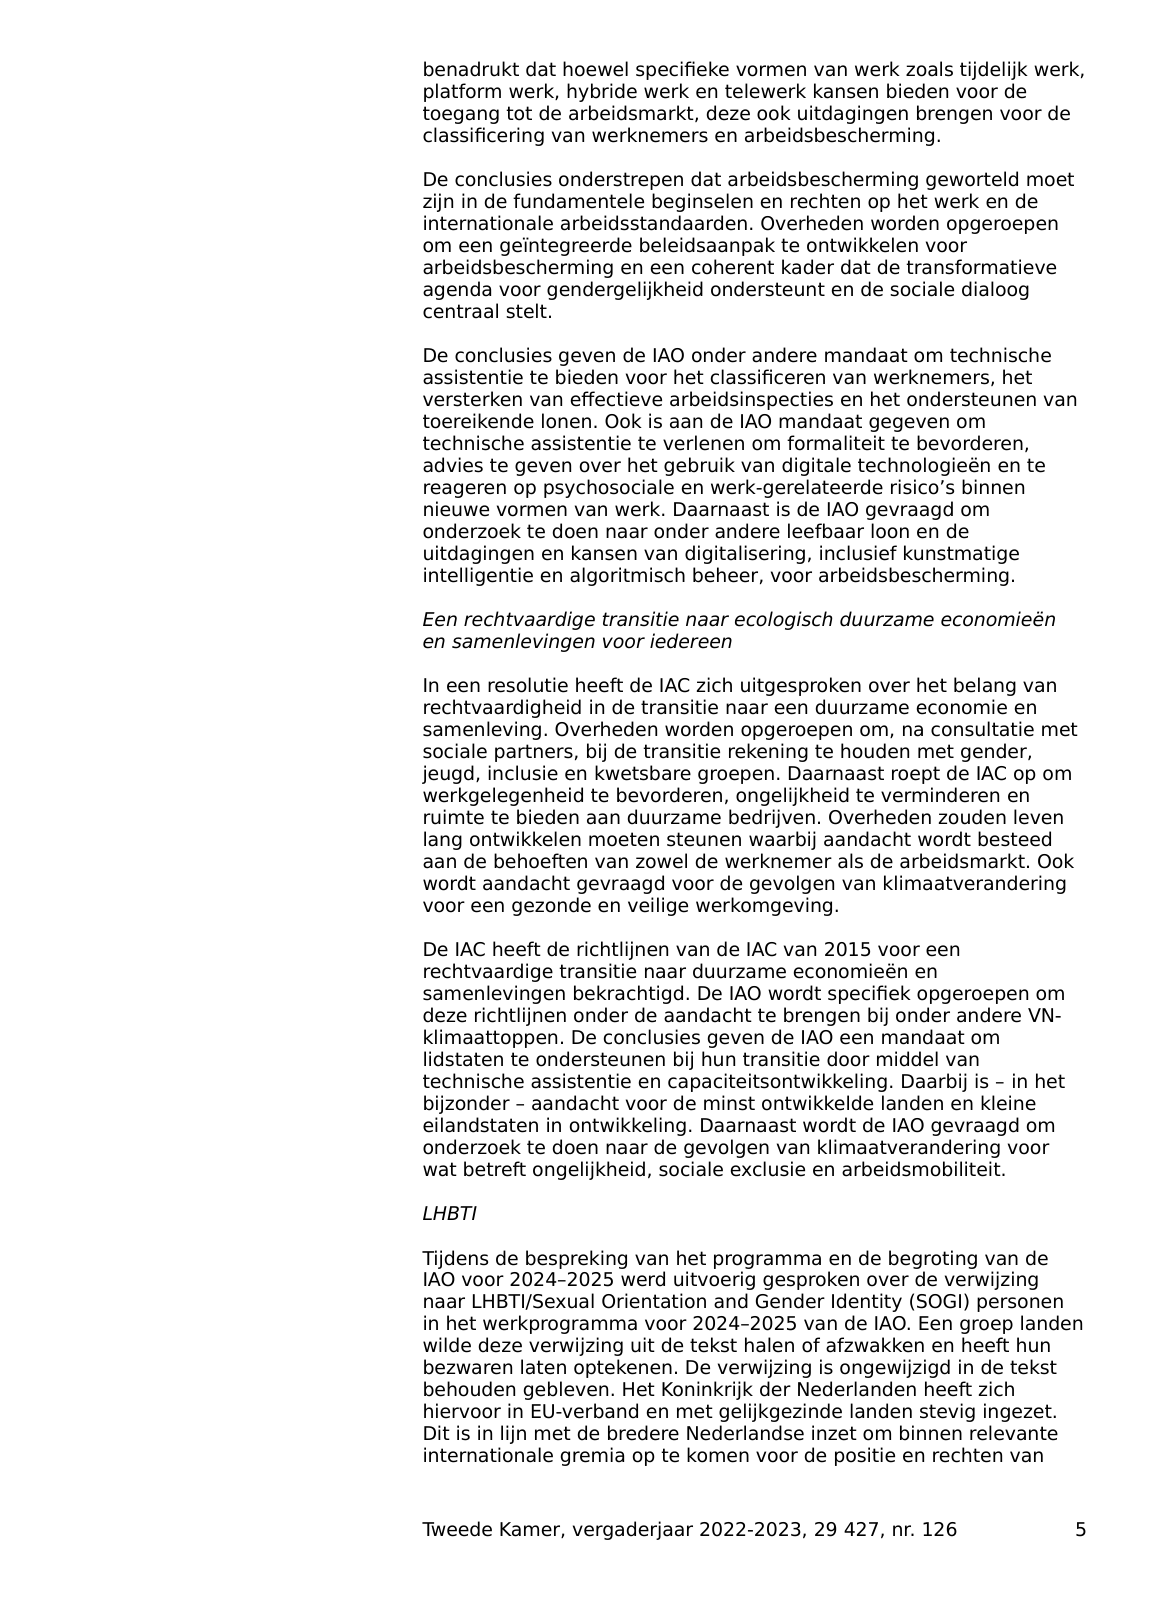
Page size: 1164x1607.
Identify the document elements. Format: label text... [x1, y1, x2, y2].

text benadrukt dat hoewel specifieke vormen van werk zoals tijdelijk werk, platform werk, hybride werk en telewerk kansen bieden voor de toegang tot de arbeidsmarkt, deze ook uitdagingen brengen voor de classificering van werknemers en arbeidsbescherming. [422, 59, 1087, 147]
subtitle Een rechtvaardige transitie naar ecologisch duurzame economieën en samenlevingen voor iedereen [422, 609, 1087, 653]
text In een resolutie heeft de IAC zich uitgesproken over het belang van rechtvaardigheid in de transitie naar een duurzame economie en samenleving. Overheden worden opgeroepen om, na consultatie met sociale partners, bij de transitie rekening te houden met gender, jeugd, inclusie en kwetsbare groepen. Daarnaast roept de IAC op om werkgelegenheid te bevorderen, ongelijkheid te verminderen en ruimte te bieden aan duurzame bedrijven. Overheden zouden leven lang ontwikkelen moeten steunen waarbij aandacht wordt besteed aan de behoeften van zowel de werknemer als de arbeidsmarkt. Ook wordt aandacht gevraagd voor de gevolgen van klimaatverandering voor een gezonde en veilige werkomgeving. [422, 675, 1087, 917]
subtitle LHBTI [422, 1203, 1087, 1225]
text De conclusies onderstrepen dat arbeidsbescherming geworteld moet zijn in de fundamentele beginselen en rechten op het werk en de internationale arbeidsstandaarden. Overheden worden opgeroepen om een geïntegreerde beleidsaanpak te ontwikkelen voor arbeidsbescherming en een coherent kader dat de transformatieve agenda voor gendergelijkheid ondersteunt en de sociale dialoog centraal stelt. [422, 169, 1087, 323]
text De conclusies geven de IAO onder andere mandaat om technische assistentie te bieden voor het classificeren van werknemers, het versterken van effectieve arbeidsinspecties en het ondersteunen van toereikende lonen. Ook is aan de IAO mandaat gegeven om technische assistentie te verlenen om formaliteit te bevorderen, advies te geven over het gebruik van digitale technologieën en te reageren op psychosociale en werk-gerelateerde risico’s binnen nieuwe vormen van werk. Daarnaast is de IAO gevraagd om onderzoek te doen naar onder andere leefbaar loon en de uitdagingen en kansen van digitalisering, inclusief kunstmatige intelligentie en algoritmisch beheer, voor arbeidsbescherming. [422, 345, 1087, 587]
text De IAC heeft de richtlijnen van de IAC van 2015 voor een rechtvaardige transitie naar duurzame economieën en samenlevingen bekrachtigd. De IAO wordt specifiek opgeroepen om deze richtlijnen onder de aandacht te brengen bij onder andere VN-klimaattoppen. De conclusies geven de IAO een mandaat om lidstaten te ondersteunen bij hun transitie door middel van technische assistentie en capaciteitsontwikkeling. Daarbij is – in het bijzonder – aandacht voor de minst ontwikkelde landen en kleine eilandstaten in ontwikkeling. Daarnaast wordt de IAO gevraagd om onderzoek te doen naar de gevolgen van klimaatverandering voor wat betreft ongelijkheid, sociale exclusie en arbeidsmobiliteit. [422, 939, 1087, 1181]
text Tijdens de bespreking van het programma en de begroting van de IAO voor 2024–2025 werd uitvoerig gesproken over de verwijzing naar LHBTI/Sexual Orientation and Gender Identity (SOGI) personen in het werkprogramma voor 2024–2025 van de IAO. Een groep landen wilde deze verwijzing uit de tekst halen of afzwakken en heeft hun bezwaren laten optekenen. De verwijzing is ongewijzigd in de tekst behouden gebleven. Het Koninkrijk der Nederlanden heeft zich hiervoor in EU-verband en met gelijkgezinde landen stevig ingezet. Dit is in lijn met de bredere Nederlandse inzet om binnen relevante internationale gremia op te komen voor de positie en rechten van [422, 1247, 1087, 1467]
